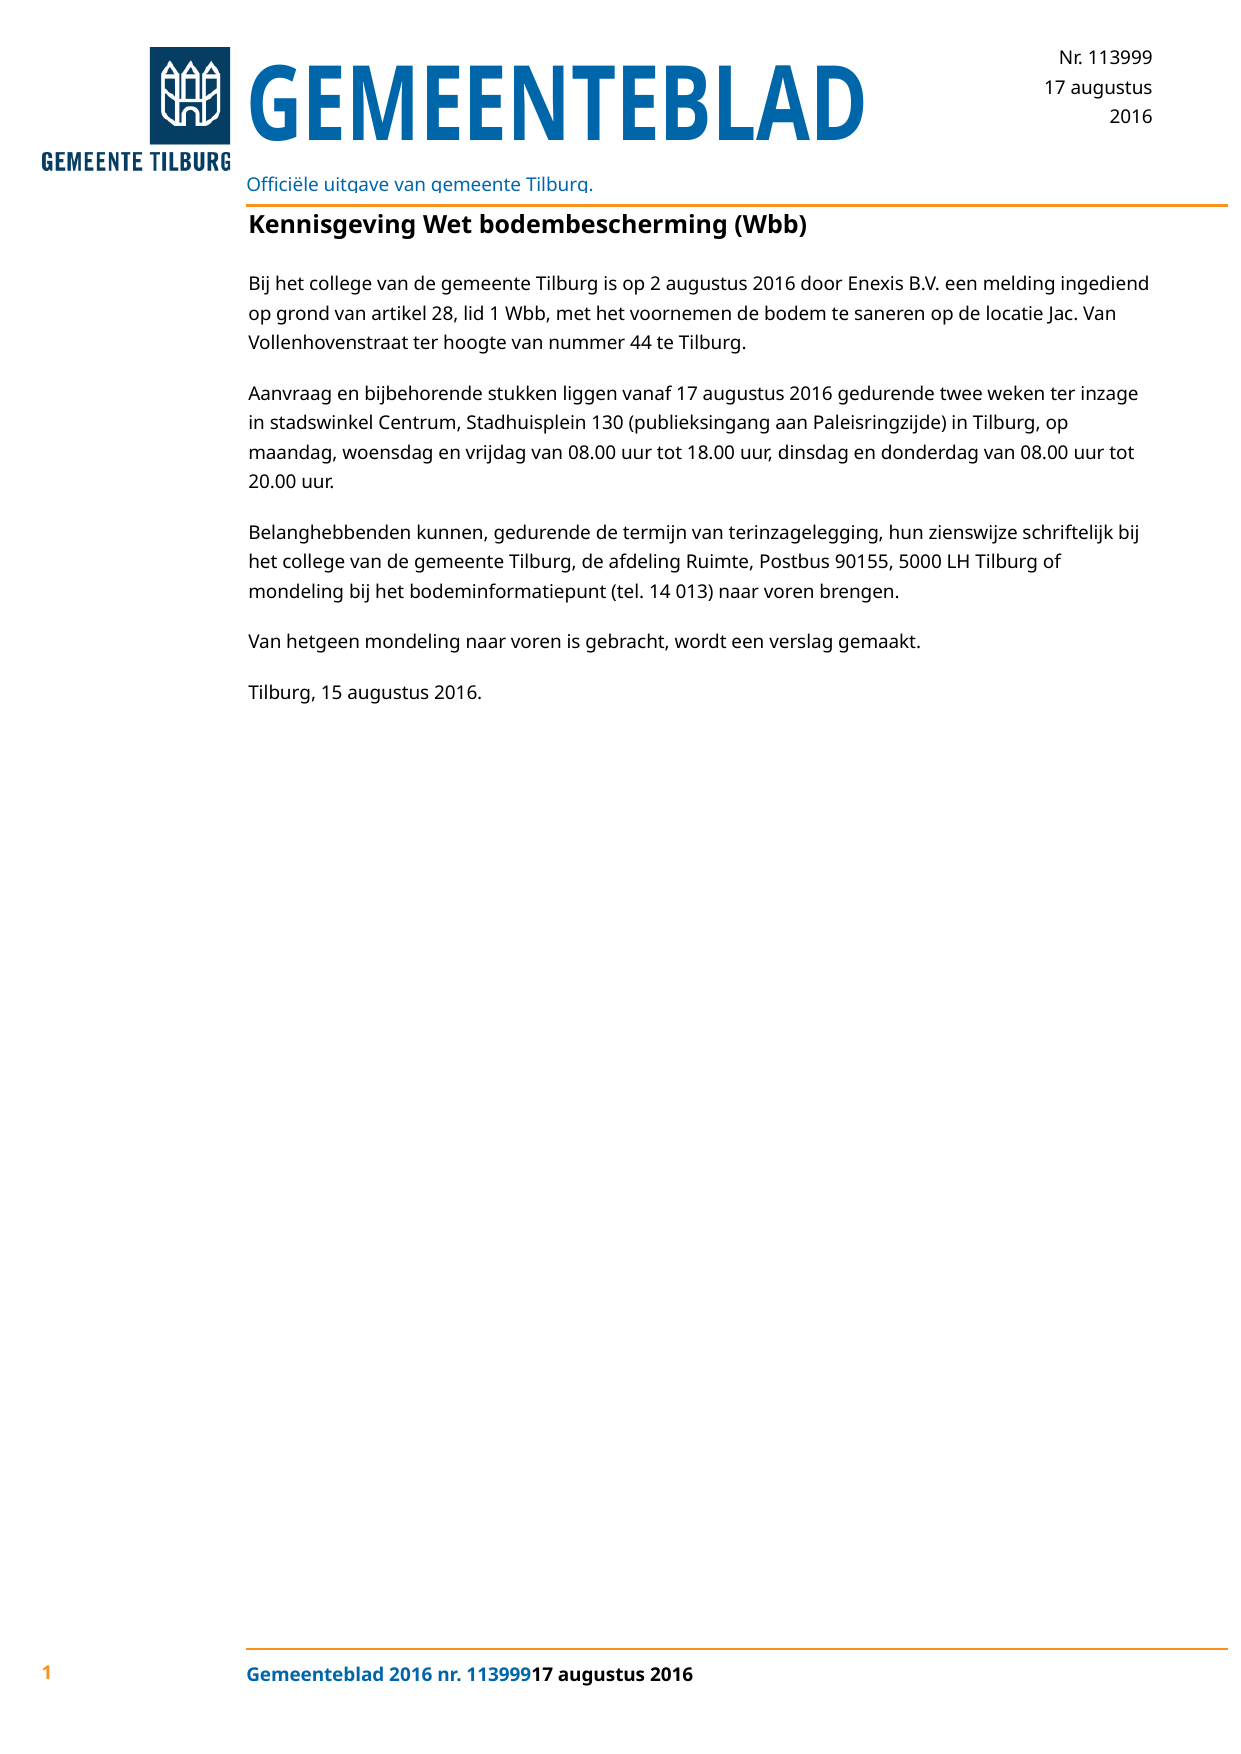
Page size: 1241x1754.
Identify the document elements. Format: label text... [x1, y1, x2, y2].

picture [41, 47, 231, 172]
text Belanghebbenden kunnen, gedurende de termijn van terinzagelegging, hun zienswijze schriftelijk bij het college van de gemeente Tilburg, de afdeling Ruimte, Postbus 90155, 5000 LH Tilburg of mondeling bij het bodeminformatiepunt (tel. 14 013) naar voren brengen. [248, 519, 1152, 604]
text Tilburg, 15 augustus 2016. [248, 679, 1152, 705]
text Kennisgeving Wet bodembescherming (Wbb) [248, 207, 1152, 241]
text Van hetgeen mondeling naar voren is gebracht, wordt een verslag gemaakt. [248, 629, 1152, 654]
text Bij het college van de gemeente Tilburg is op 2 augustus 2016 door Enexis B.V. een melding ingediend op grond van artikel 28, lid 1 Wbb, met het voornemen de bodem te saneren op de locatie Jac. Van Vollenhovenstraat ter hoogte van nummer 44 te Tilburg. [248, 270, 1152, 355]
text Aanvraag en bijbehorende stukken liggen vanaf 17 augustus 2016 gedurende twee weken ter inzage in stadswinkel Centrum, Stadhuisplein 130 (publieksingang aan Paleisringzijde) in Tilburg, op maandag, woensdag en vrijdag van 08.00 uur tot 18.00 uur, dinsdag en donderdag van 08.00 uur tot 20.00 uur. [248, 380, 1152, 494]
